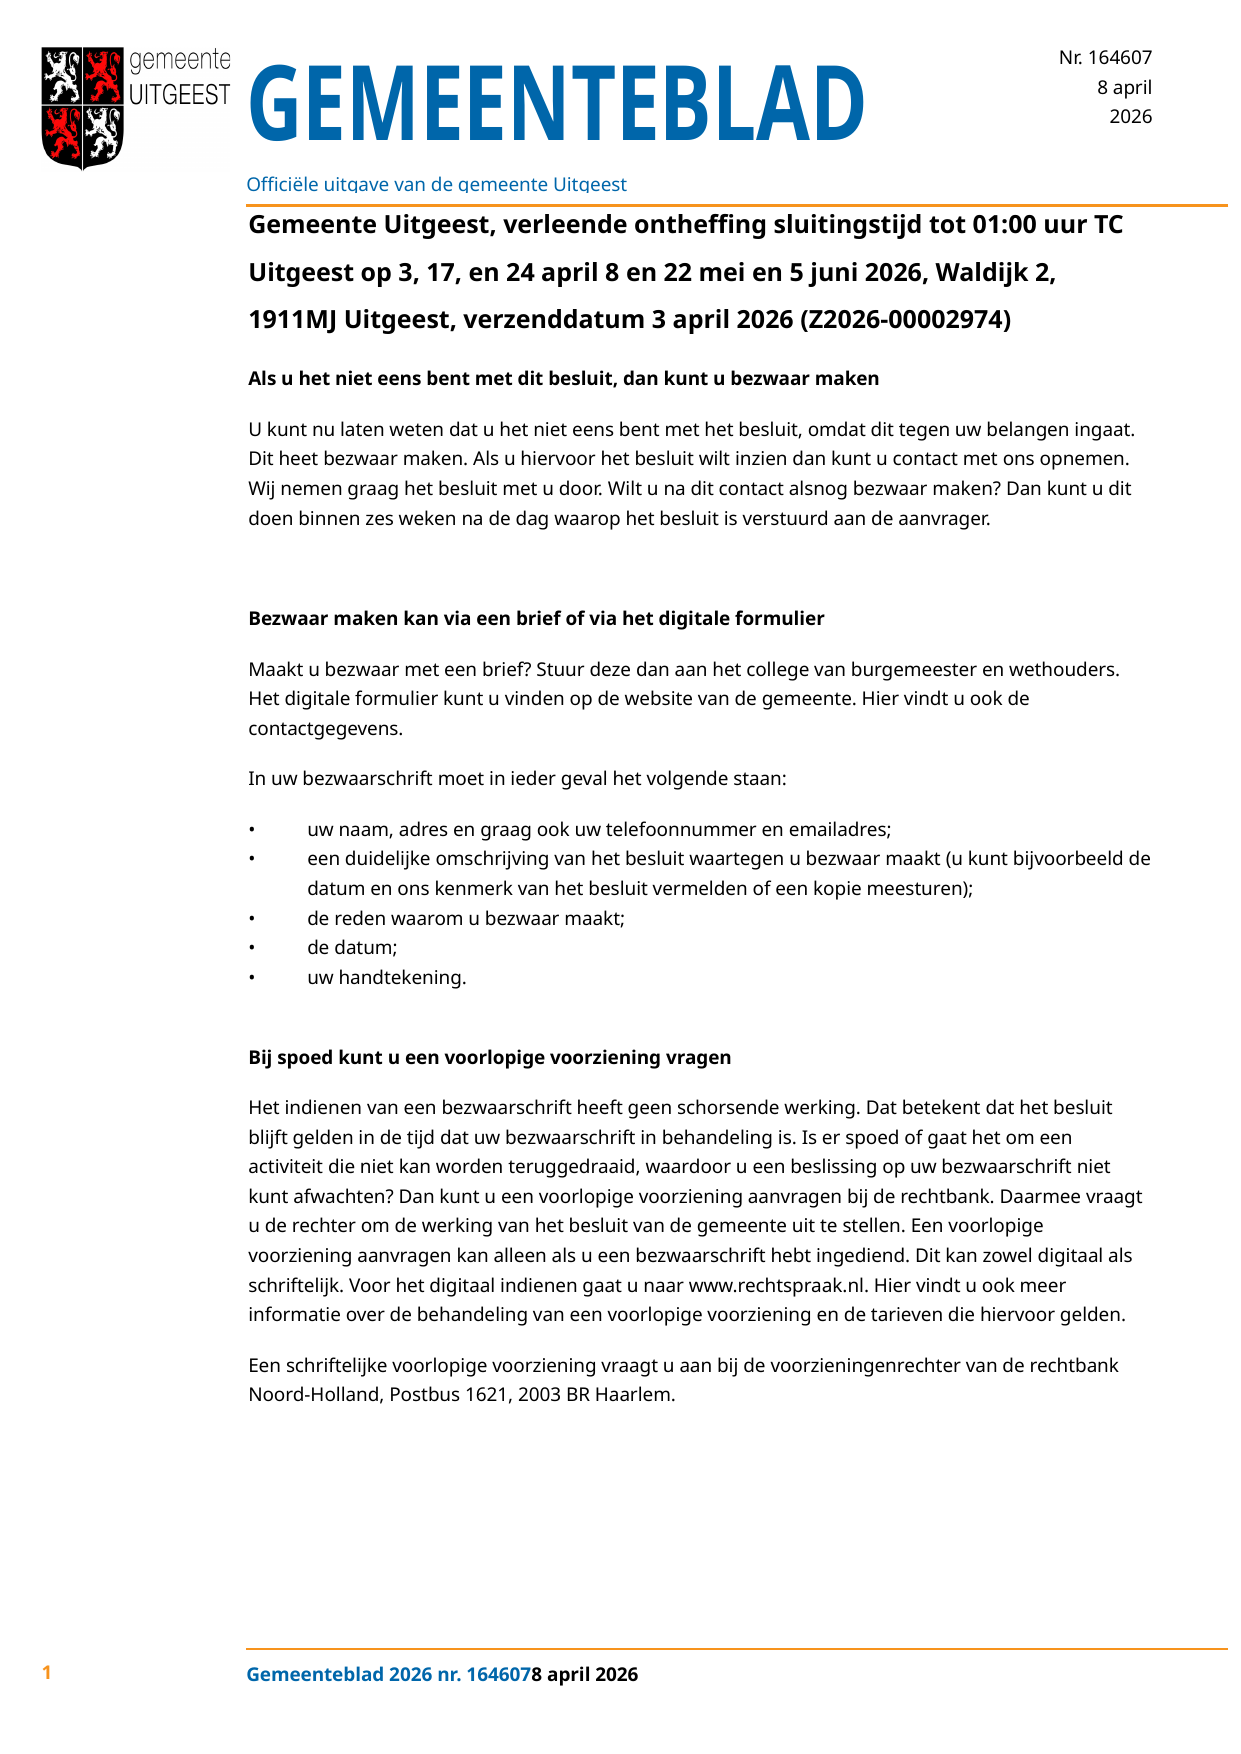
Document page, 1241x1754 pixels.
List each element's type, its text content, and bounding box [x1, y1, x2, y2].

list de reden waarom u bezwaar maakt; [248, 905, 1152, 930]
text U kunt nu laten weten dat u het niet eens bent met het besluit, omdat dit tegen uw belangen ingaat. Dit heet bezwaar maken. Als u hiervoor het besluit wilt inzien dan kunt u contact met ons opnemen. Wij nemen graag het besluit met u door. Wilt u na dit contact alsnog bezwaar maken? Dan kunt u dit doen binnen zes weken na de dag waarop het besluit is verstuurd aan de aanvrager. [248, 416, 1152, 530]
list de datum; [248, 934, 1152, 960]
text Maakt u bezwaar met een brief? Stuur deze dan aan het college van burgemeester en wethouders. Het digitale formulier kunt u vinden op de website van de gemeente. Hier vindt u ook de contactgegevens. [248, 656, 1152, 741]
text In uw bezwaarschrift moet in ieder geval het volgende staan: [248, 766, 1152, 791]
text Gemeente Uitgeest, verleende ontheffing sluitingstijd tot 01:00 uur TC Uitgeest op 3, 17, en 24 april 8 en 22 mei en 5 juni 2026, Waldijk 2, 1911MJ Uitgeest, verzenddatum 3 april 2026 (Z2026-00002974) [248, 207, 1152, 336]
text Een schriftelijke voorlopige voorziening vraagt u aan bij de voorzieningenrechter van de rechtbank Noord-Holland, Postbus 1621, 2003 BR Haarlem. [248, 1352, 1152, 1407]
picture [41, 47, 231, 172]
text Bij spoed kunt u een voorlopige voorziening vragen [248, 1044, 1152, 1069]
list een duidelijke omschrijving van het besluit waartegen u bezwaar maakt (u kunt bijvoorbeeld de datum en ons kenmerk van het besluit vermelden of een kopie meesturen); [248, 846, 1152, 901]
text Het indienen van een bezwaarschrift heeft geen schorsende werking. Dat betekent dat het besluit blijft gelden in de tijd dat uw bezwaarschrift in behandeling is. Is er spoed of gaat het om een activiteit die niet kan worden teruggedraaid, waardoor u een beslissing op uw bezwaarschrift niet kunt afwachten? Dan kunt u een voorlopige voorziening aanvragen bij de rechtbank. Daarmee vraagt u de rechter om de werking van het besluit van de gemeente uit te stellen. Een voorlopige voorziening aanvragen kan alleen als u een bezwaarschrift hebt ingediend. Dit kan zowel digitaal als schriftelijk. Voor het digitaal indienen gaat u naar www.rechtspraak.nl. Hier vindt u ook meer informatie over de behandeling van een voorlopige voorziening en de tarieven die hiervoor gelden. [248, 1094, 1152, 1327]
text Als u het niet eens bent met dit besluit, dan kunt u bezwaar maken [248, 366, 1152, 391]
list uw handtekening. [248, 964, 1152, 989]
list uw naam, adres en graag ook uw telefoonnummer en emailadres; [248, 816, 1152, 842]
text Bezwaar maken kan via een brief of via het digitale formulier [248, 606, 1152, 631]
